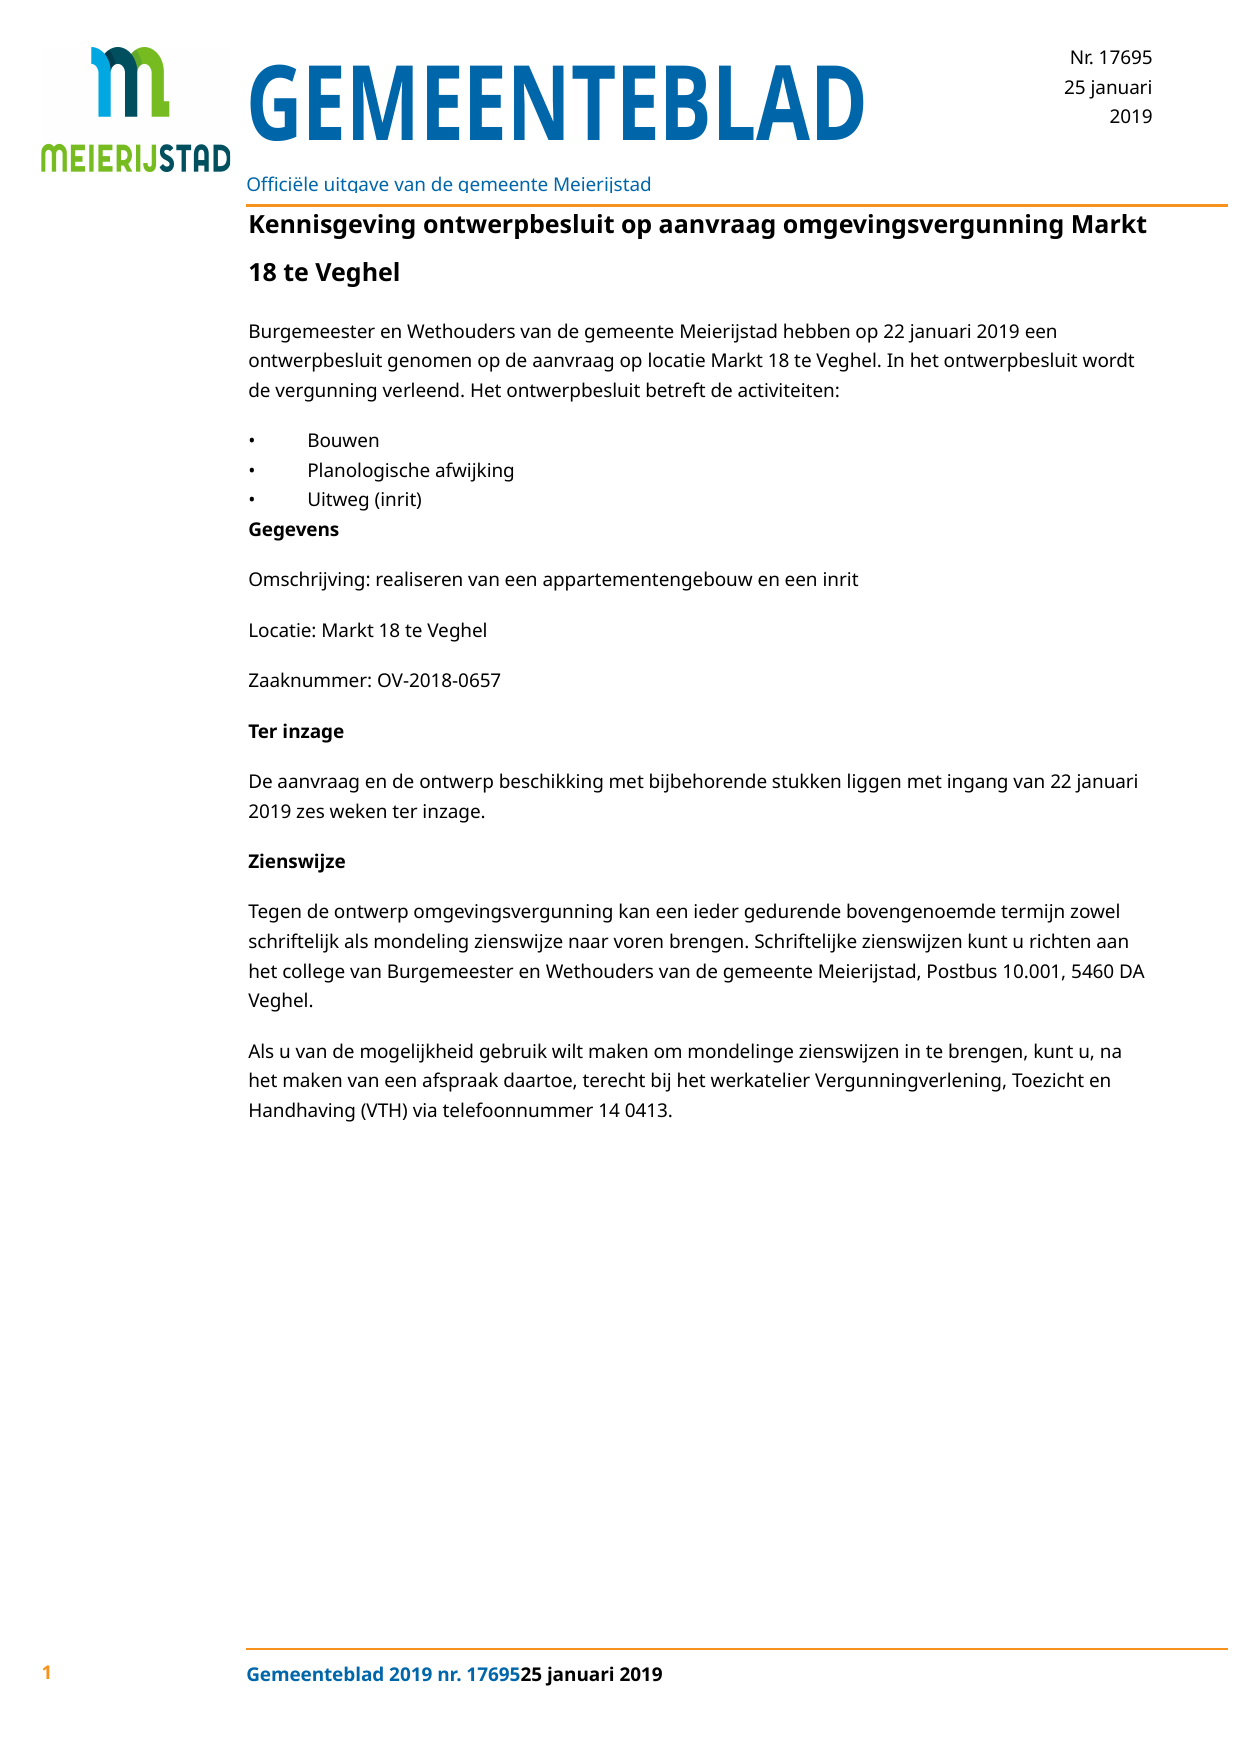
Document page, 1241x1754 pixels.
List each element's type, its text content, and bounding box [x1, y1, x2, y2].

text De aanvraag en de ontwerp beschikking met bijbehorende stukken liggen met ingang van 22 januari 2019 zes weken ter inzage. [248, 768, 1152, 824]
text Als u van de mogelijkheid gebruik wilt maken om mondelinge zienswijzen in te brengen, kunt u, na het maken van een afspraak daartoe, terecht bij het werkatelier Vergunningverlening, Toezicht en Handhaving (VTH) via telefoonnummer 14 0413. [248, 1038, 1152, 1123]
text Zaaknummer: OV-2018-0657 [248, 667, 1152, 693]
list Uitweg (inrit) [248, 487, 1152, 512]
list Bouwen [248, 427, 1152, 453]
picture [41, 47, 231, 172]
text Gegevens [248, 516, 1152, 542]
text Burgemeester en Wethouders van de gemeente Meierijstad hebben op 22 januari 2019 een ontwerpbesluit genomen op de aanvraag op locatie Markt 18 te Veghel. In het ontwerpbesluit wordt de vergunning verleend. Het ontwerpbesluit betreft de activiteiten: [248, 318, 1152, 403]
text Tegen de ontwerp omgevingsvergunning kan een ieder gedurende bovengenoemde termijn zowel schriftelijk als mondeling zienswijze naar voren brengen. Schriftelijke zienswijzen kunt u richten aan het college van Burgemeester en Wethouders van de gemeente Meierijstad, Postbus 10.001, 5460 DA Veghel. [248, 899, 1152, 1013]
list Planologische afwijking [248, 457, 1152, 483]
text Omschrijving: realiseren van een appartementengebouw en een inrit [248, 567, 1152, 592]
text Kennisgeving ontwerpbesluit op aanvraag omgevingsvergunning Markt 18 te Veghel [248, 207, 1152, 288]
text Zienswijze [248, 848, 1152, 874]
text Ter inzage [248, 718, 1152, 744]
text Locatie: Markt 18 te Veghel [248, 617, 1152, 643]
